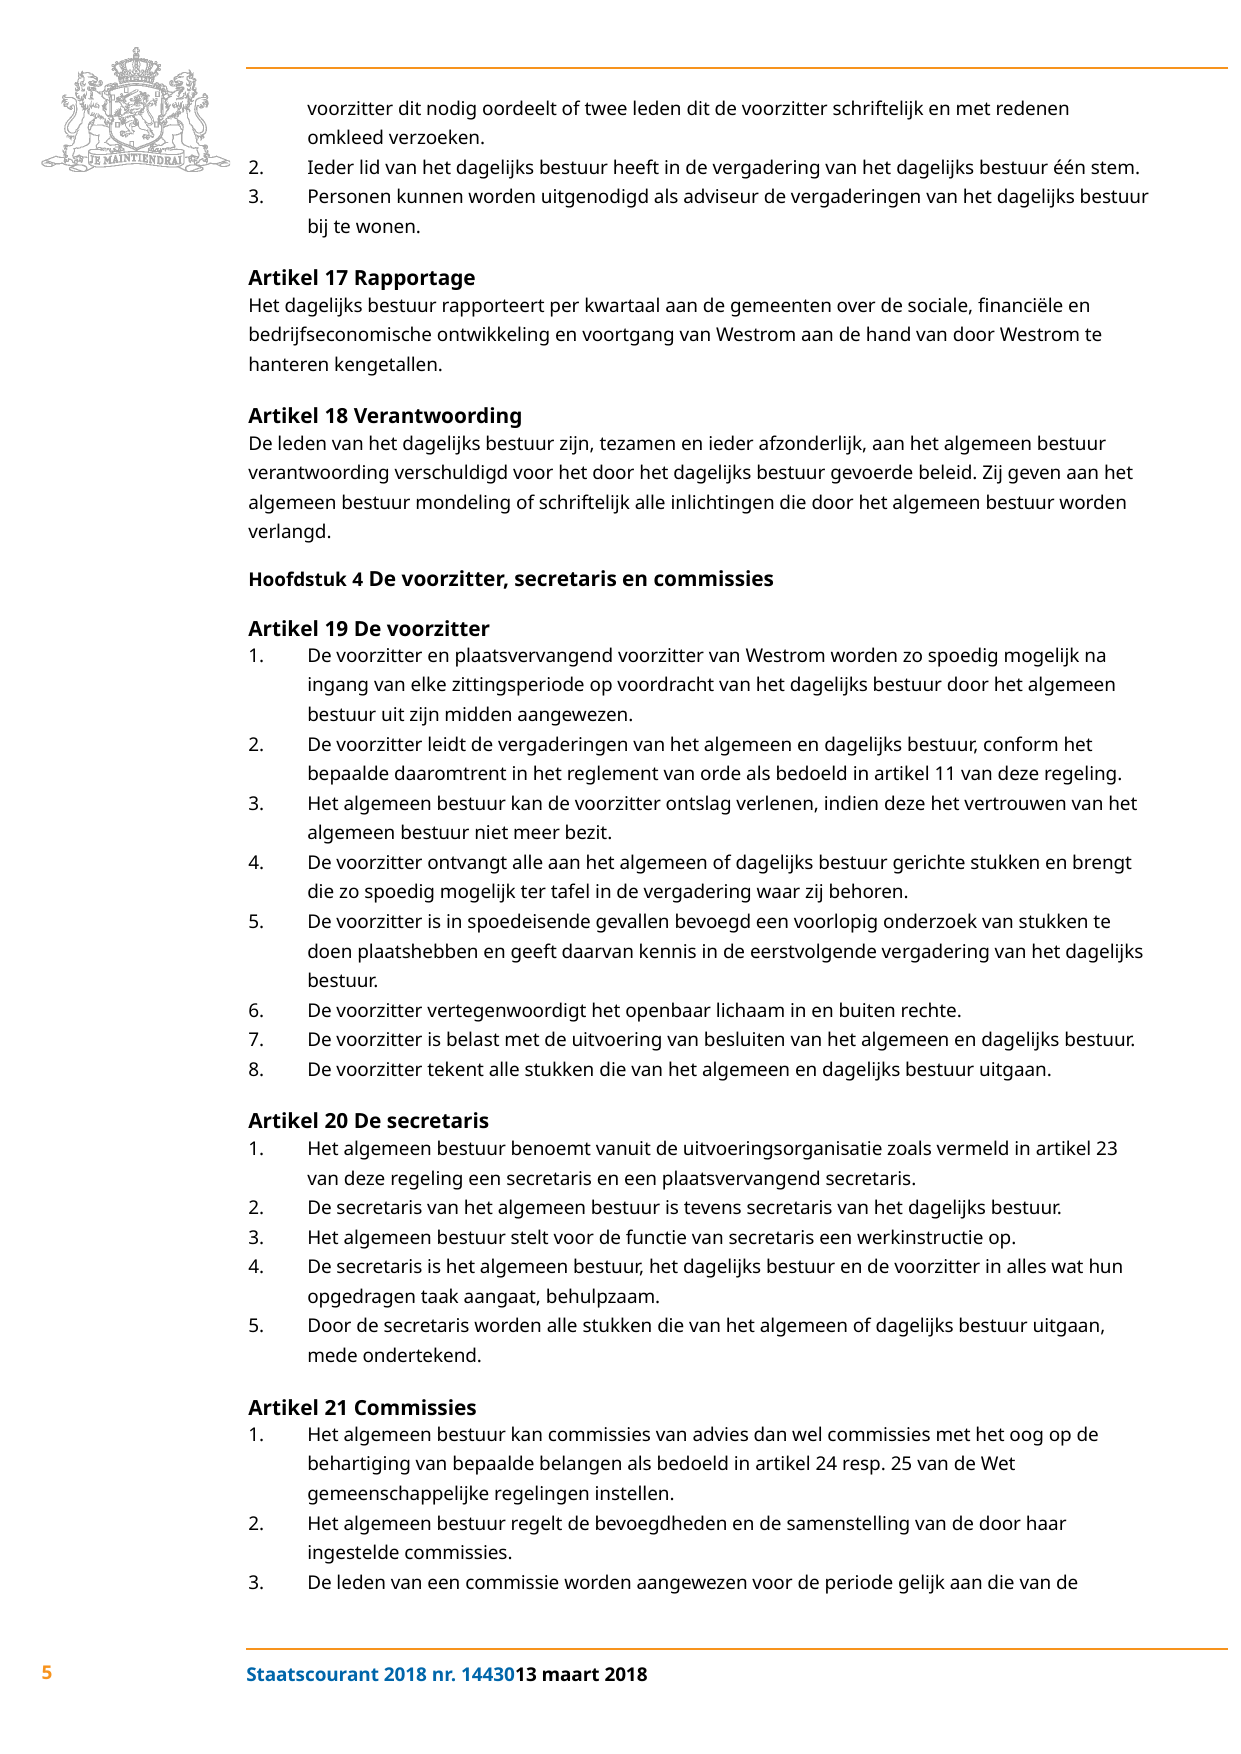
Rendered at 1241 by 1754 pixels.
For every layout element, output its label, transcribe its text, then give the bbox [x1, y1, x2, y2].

list De secretaris van het algemeen bestuur is tevens secretaris van het dagelijks bestuur. [248, 1194, 1152, 1220]
text Artikel 21 Commissies [248, 1393, 1152, 1421]
list De voorzitter is in spoedeisende gevallen bevoegd een voorlopig onderzoek van stukken te doen plaatshebben en geeft daarvan kennis in de eerstvolgende vergadering van het dagelijks bestuur. [248, 908, 1152, 993]
list De voorzitter en plaatsvervangend voorzitter van Westrom worden zo spoedig mogelijk na ingang van elke zittingsperiode op voordracht van het dagelijks bestuur door het algemeen bestuur uit zijn midden aangewezen. [248, 642, 1152, 727]
picture [41, 47, 231, 172]
list De voorzitter ontvangt alle aan het algemeen of dagelijks bestuur gerichte stukken en brengt die zo spoedig mogelijk ter tafel in de vergadering waar zij behoren. [248, 849, 1152, 904]
text De leden van het dagelijks bestuur zijn, tezamen en ieder afzonderlijk, aan het algemeen bestuur verantwoording verschuldigd voor het door het dagelijks bestuur gevoerde beleid. Zij geven aan het algemeen bestuur mondeling of schriftelijk alle inlichtingen die door het algemeen bestuur worden verlangd. [248, 430, 1152, 544]
text Artikel 17 Rapportage [248, 263, 1152, 292]
text Artikel 19 De voorzitter [248, 614, 1152, 642]
text Artikel 18 Verantwoording [248, 402, 1152, 430]
list De voorzitter is belast met de uitvoering van besluiten van het algemeen en dagelijks bestuur. [248, 1027, 1152, 1052]
list Door de secretaris worden alle stukken die van het algemeen of dagelijks bestuur uitgaan, mede ondertekend. [248, 1313, 1152, 1368]
list De leden van een commissie worden aangewezen voor de periode gelijk aan die van de [248, 1569, 1152, 1595]
list De voorzitter vertegenwoordigt het openbaar lichaam in en buiten rechte. [248, 997, 1152, 1023]
list Het algemeen bestuur kan commissies van advies dan wel commissies met het oog op de behartiging van bepaalde belangen als bedoeld in artikel 24 resp. 25 van de Wet gemeenschappelijke regelingen instellen. [248, 1421, 1152, 1506]
text Artikel 20 De secretaris [248, 1107, 1152, 1135]
list Personen kunnen worden uitgenodigd als adviseur de vergaderingen van het dagelijks bestuur bij te wonen. [248, 183, 1152, 239]
list voorzitter dit nodig oordeelt of twee leden dit de voorzitter schriftelijk en met redenen omkleed verzoeken. [248, 95, 1152, 150]
list Het algemeen bestuur regelt de bevoegdheden en de samenstelling van de door haar ingestelde commissies. [248, 1510, 1152, 1565]
list Het algemeen bestuur kan de voorzitter ontslag verlenen, indien deze het vertrouwen van het algemeen bestuur niet meer bezit. [248, 790, 1152, 845]
list Het algemeen bestuur stelt voor de functie van secretaris een werkinstructie op. [248, 1224, 1152, 1249]
list De voorzitter leidt de vergaderingen van het algemeen en dagelijks bestuur, conform het bepaalde daaromtrent in het reglement van orde als bedoeld in artikel 11 van deze regeling. [248, 731, 1152, 786]
text Het dagelijks bestuur rapporteert per kwartaal aan de gemeenten over de sociale, financiële en bedrijfseconomische ontwikkeling en voortgang van Westrom aan de hand van door Westrom te hanteren kengetallen. [248, 292, 1152, 377]
list Het algemeen bestuur benoemt vanuit de uitvoeringsorganisatie zoals vermeld in artikel 23 van deze regeling een secretaris en een plaatsvervangend secretaris. [248, 1135, 1152, 1190]
list De voorzitter tekent alle stukken die van het algemeen en dagelijks bestuur uitgaan. [248, 1056, 1152, 1082]
list Ieder lid van het dagelijks bestuur heeft in de vergadering van het dagelijks bestuur één stem. [248, 154, 1152, 180]
list De secretaris is het algemeen bestuur, het dagelijks bestuur en de voorzitter in alles wat hun opgedragen taak aangaat, behulpzaam. [248, 1253, 1152, 1309]
text Hoofdstuk 4 De voorzitter, secretaris en commissies [248, 564, 1152, 593]
